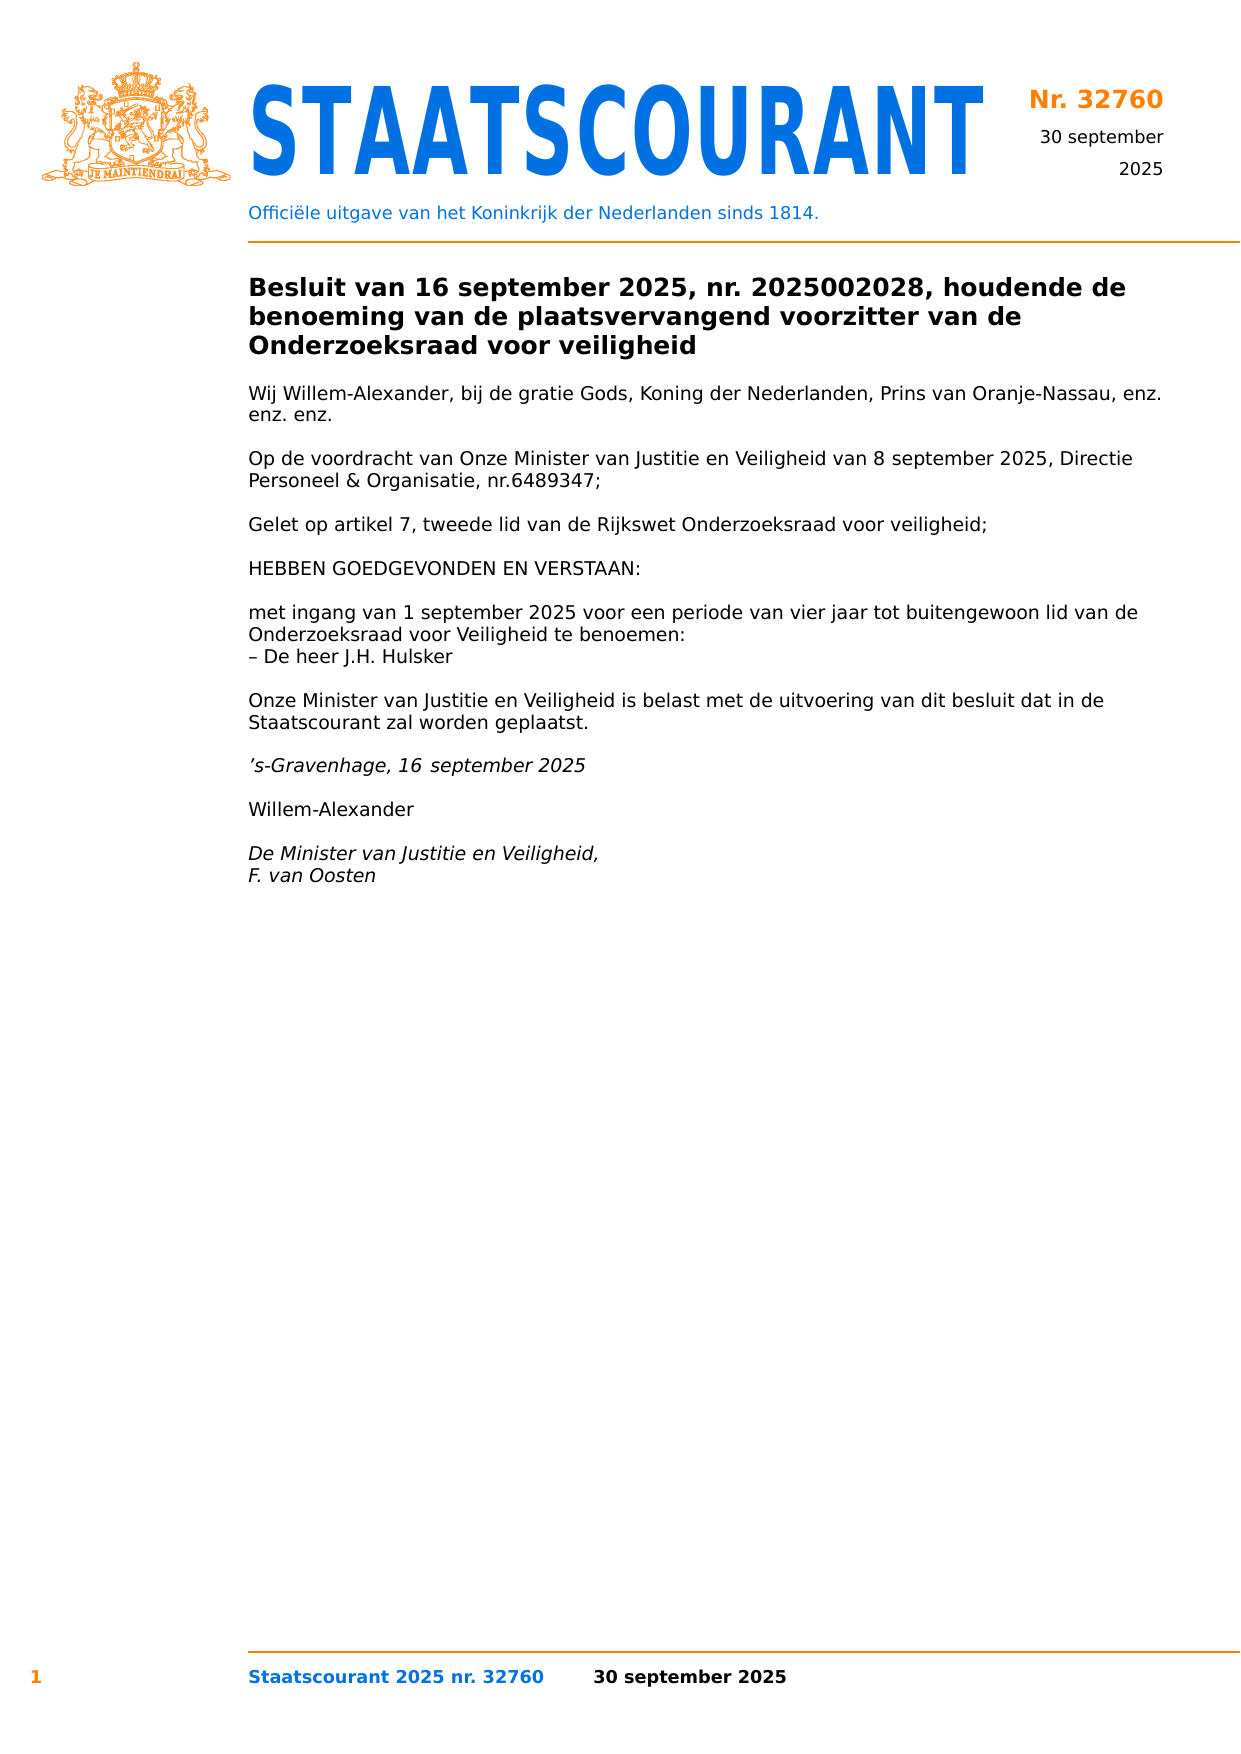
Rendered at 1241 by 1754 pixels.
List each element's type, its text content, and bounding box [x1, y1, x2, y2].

text ’s-Gravenhage, 16 september 2025 [248, 755, 1163, 777]
text Gelet op artikel 7, tweede lid van de Rijkswet Onderzoeksraad voor veiligheid; [248, 514, 1163, 536]
text Willem-Alexander [248, 799, 1163, 821]
table_cell Officiële uitgave van het Koninkrijk der Nederlanden sinds 1814. [248, 203, 1240, 241]
text Op de voordracht van Onze Minister van Justitie en Veiligheid van 8 september 2025, Directie Personeel & Organisatie, nr.6489347; [248, 448, 1163, 492]
table_header STAATSCOURANT [248, 62, 998, 203]
table_header [25, 62, 248, 241]
table_cell 2025 [998, 153, 1240, 203]
table_header Nr. 32760 [998, 62, 1240, 121]
table_cell 30 september [998, 121, 1240, 153]
text Onze Minister van Justitie en Veiligheid is belast met de uitvoering van dit besluit dat in de Staatscourant zal worden geplaatst. [248, 689, 1163, 733]
text met ingang van 1 september 2025 voor een periode van vier jaar tot buitengewoon lid van de Onderzoeksraad voor Veiligheid te benoemen: [248, 602, 1163, 646]
text HEBBEN GOEDGEVONDEN EN VERSTAAN: [248, 558, 1163, 580]
text Wij Willem-Alexander, bij de gratie Gods, Koning der Nederlanden, Prins van Oranje-Nassau, enz. enz. enz. [248, 382, 1163, 426]
picture [41, 62, 231, 186]
text De Minister van Justitie en Veiligheid, F. van Oosten [248, 843, 1163, 887]
text – De heer J.H. Hulsker [248, 646, 1163, 668]
subtitle Besluit van 16 september 2025, nr. 2025002028, houdende de benoeming van de plaatsvervangend voorzitter van de Onderzoeksraad voor veiligheid [248, 273, 1163, 361]
